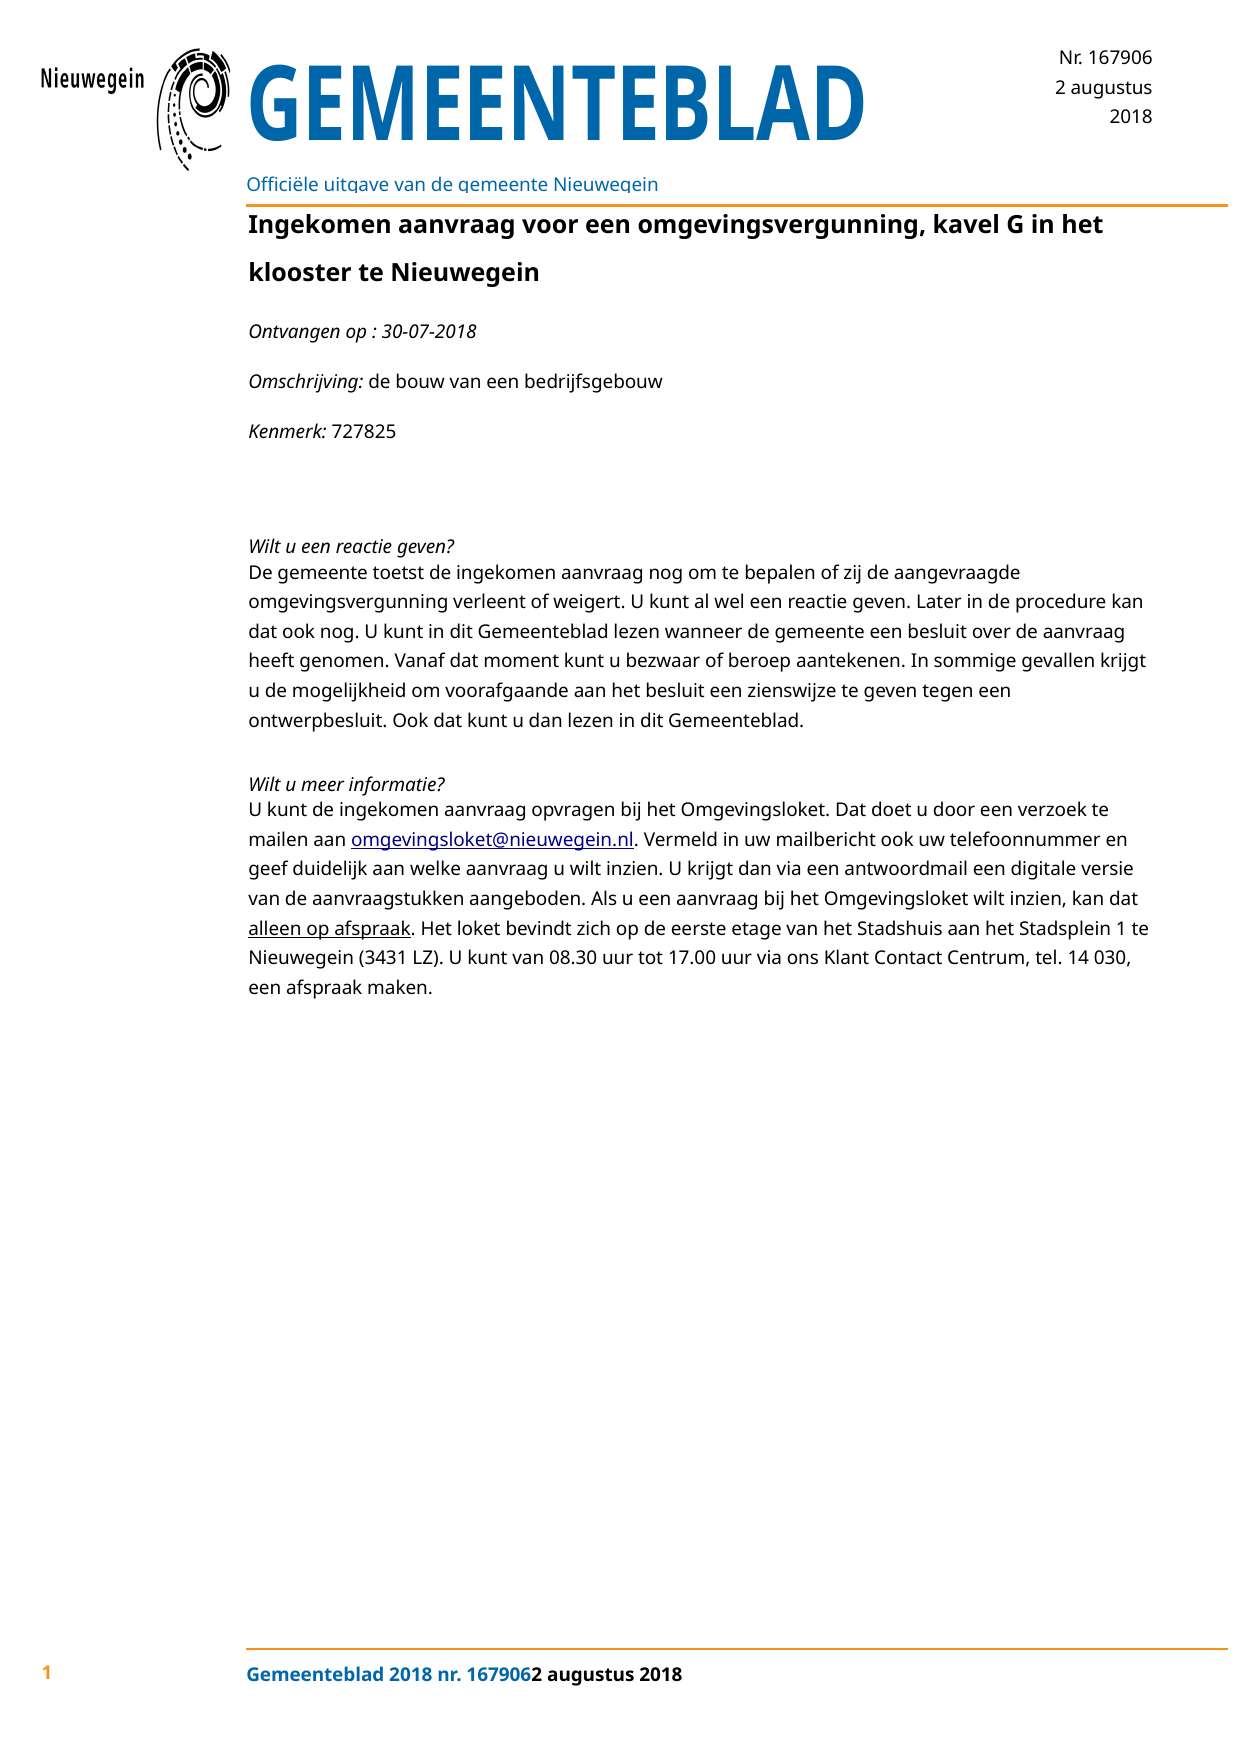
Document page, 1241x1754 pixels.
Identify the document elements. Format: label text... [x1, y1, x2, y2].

text Wilt u meer informatie? [248, 771, 1152, 796]
text Wilt u een reactie geven? [248, 533, 1152, 559]
text Ingekomen aanvraag voor een omgevingsvergunning, kavel G in het klooster te Nieuwegein [248, 207, 1152, 288]
text Omschrijving: de bouw van een bedrijfsgebouw [248, 368, 1152, 394]
text U kunt de ingekomen aanvraag opvragen bij het Omgevingsloket. Dat doet u door een verzoek te mailen aan omgevingsloket@nieuwegein.nl. Vermeld in uw mailbericht ook uw telefoonnummer en geef duidelijk aan welke aanvraag u wilt inzien. U krijgt dan via een antwoordmail een digitale versie van de aanvraagstukken aangeboden. Als u een aanvraag bij het Omgevingsloket wilt inzien, kan dat alleen op afspraak. Het loket bevindt zich op de eerste etage van het Stadshuis aan het Stadsplein 1 te Nieuwegein (3431 LZ). U kunt van 08.30 uur tot 17.00 uur via ons Klant Contact Centrum, tel. 14 030, een afspraak maken. [248, 796, 1152, 1000]
text Kenmerk: 727825 [248, 419, 1152, 444]
text Ontvangen op : 30-07-2018 [248, 318, 1152, 344]
picture [41, 47, 231, 172]
text De gemeente toetst de ingekomen aanvraag nog om te bepalen of zij de aangevraagde omgevingsvergunning verleent of weigert. U kunt al wel een reactie geven. Later in de procedure kan dat ook nog. U kunt in dit Gemeenteblad lezen wanneer de gemeente een besluit over de aanvraag heeft genomen. Vanaf dat moment kunt u bezwaar of beroep aantekenen. In sommige gevallen krijgt u de mogelijkheid om voorafgaande aan het besluit een zienswijze te geven tegen een ontwerpbesluit. Ook dat kunt u dan lezen in dit Gemeenteblad. [248, 559, 1152, 732]
